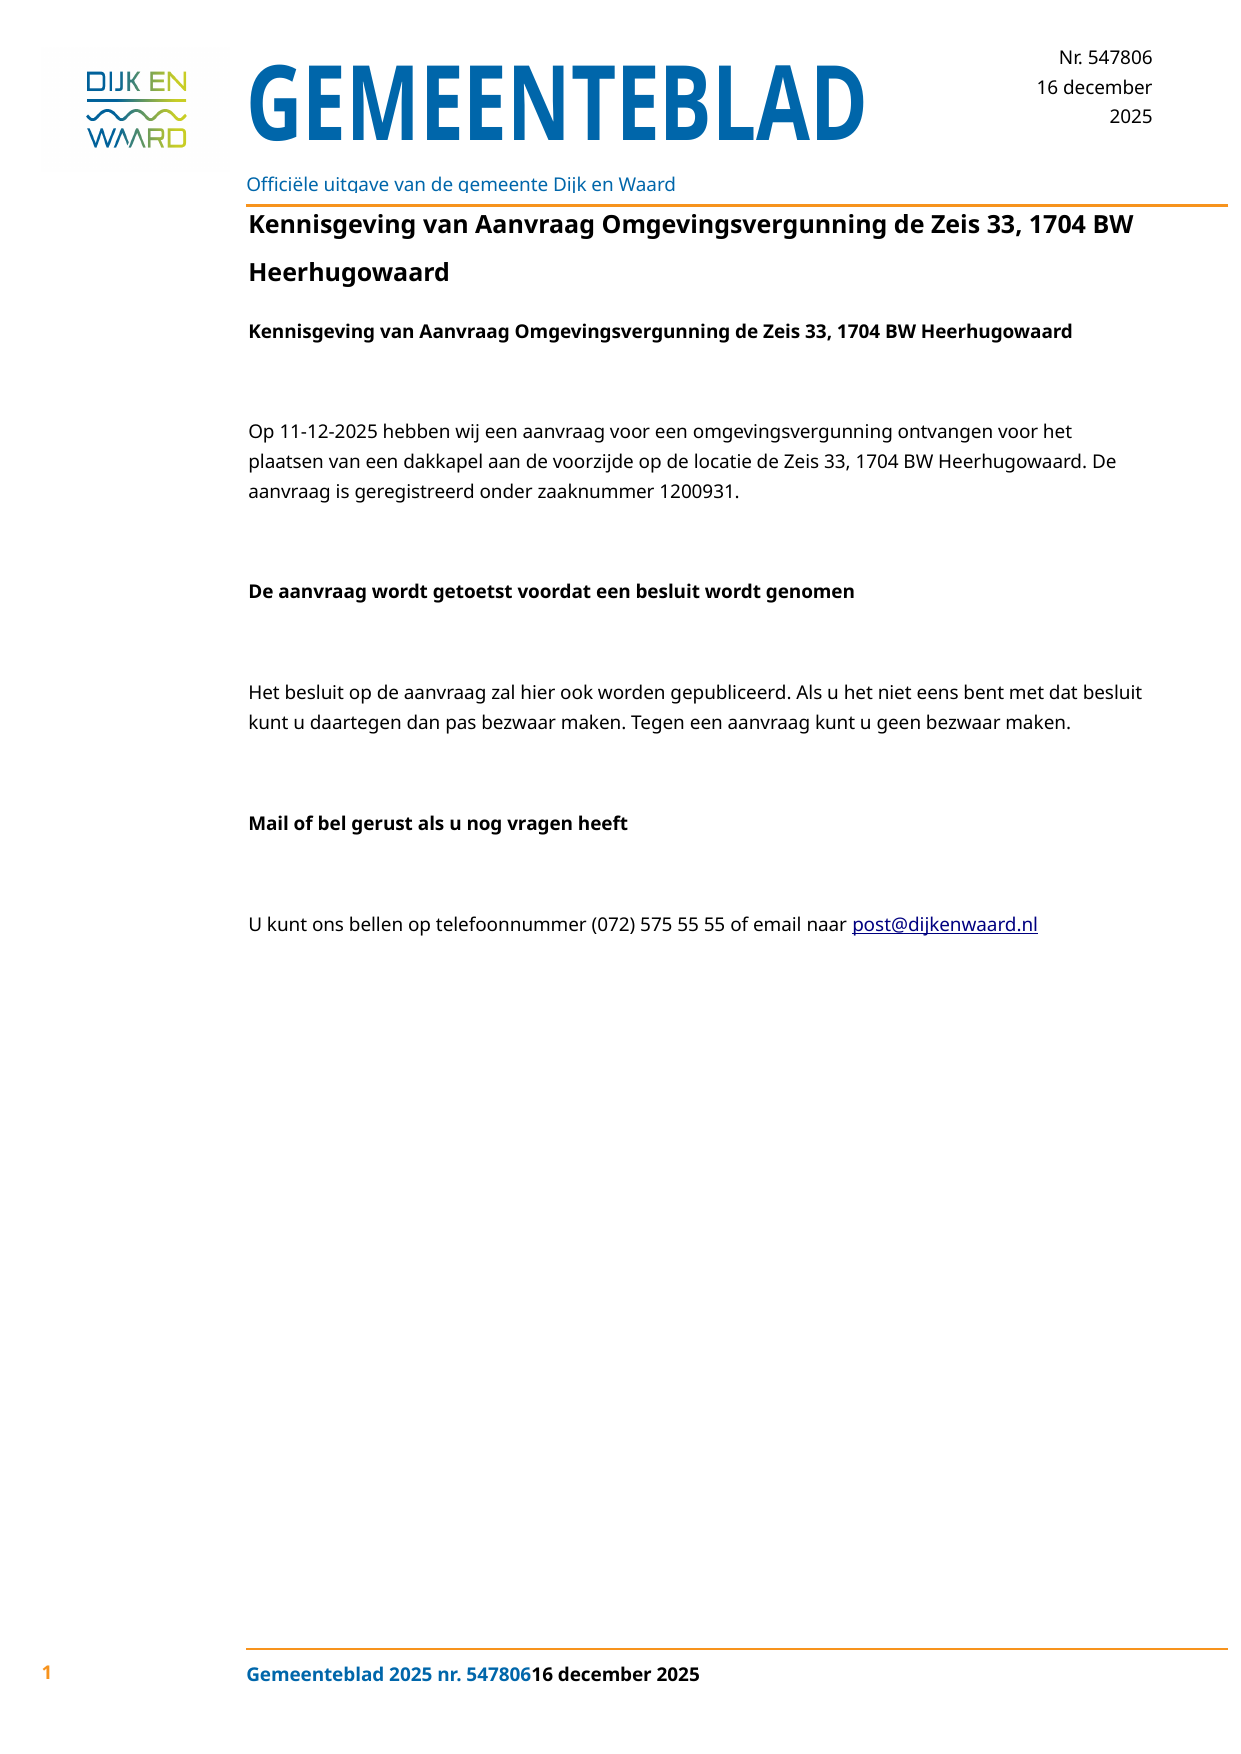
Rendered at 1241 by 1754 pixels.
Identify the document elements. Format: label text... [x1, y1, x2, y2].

text Op 11-12-2025 hebben wij een aanvraag voor een omgevingsvergunning ontvangen voor het plaatsen van een dakkapel aan de voorzijde op de locatie de Zeis 33, 1704 BW Heerhugowaard. De aanvraag is geregistreerd onder zaaknummer 1200931. [248, 419, 1152, 504]
picture [41, 47, 231, 172]
text Kennisgeving van Aanvraag Omgevingsvergunning de Zeis 33, 1704 BW Heerhugowaard [248, 318, 1152, 344]
text Mail of bel gerust als u nog vragen heeft [248, 810, 1152, 836]
text Kennisgeving van Aanvraag Omgevingsvergunning de Zeis 33, 1704 BW Heerhugowaard [248, 207, 1152, 288]
text De aanvraag wordt getoetst voordat een besluit wordt genomen [248, 579, 1152, 604]
text U kunt ons bellen op telefoonnummer (072) 575 55 55 of email naar post@dijkenwaard.nl [248, 911, 1152, 937]
text Het besluit op de aanvraag zal hier ook worden gepubliceerd. Als u het niet eens bent met dat besluit kunt u daartegen dan pas bezwaar maken. Tegen een aanvraag kunt u geen bezwaar maken. [248, 679, 1152, 735]
